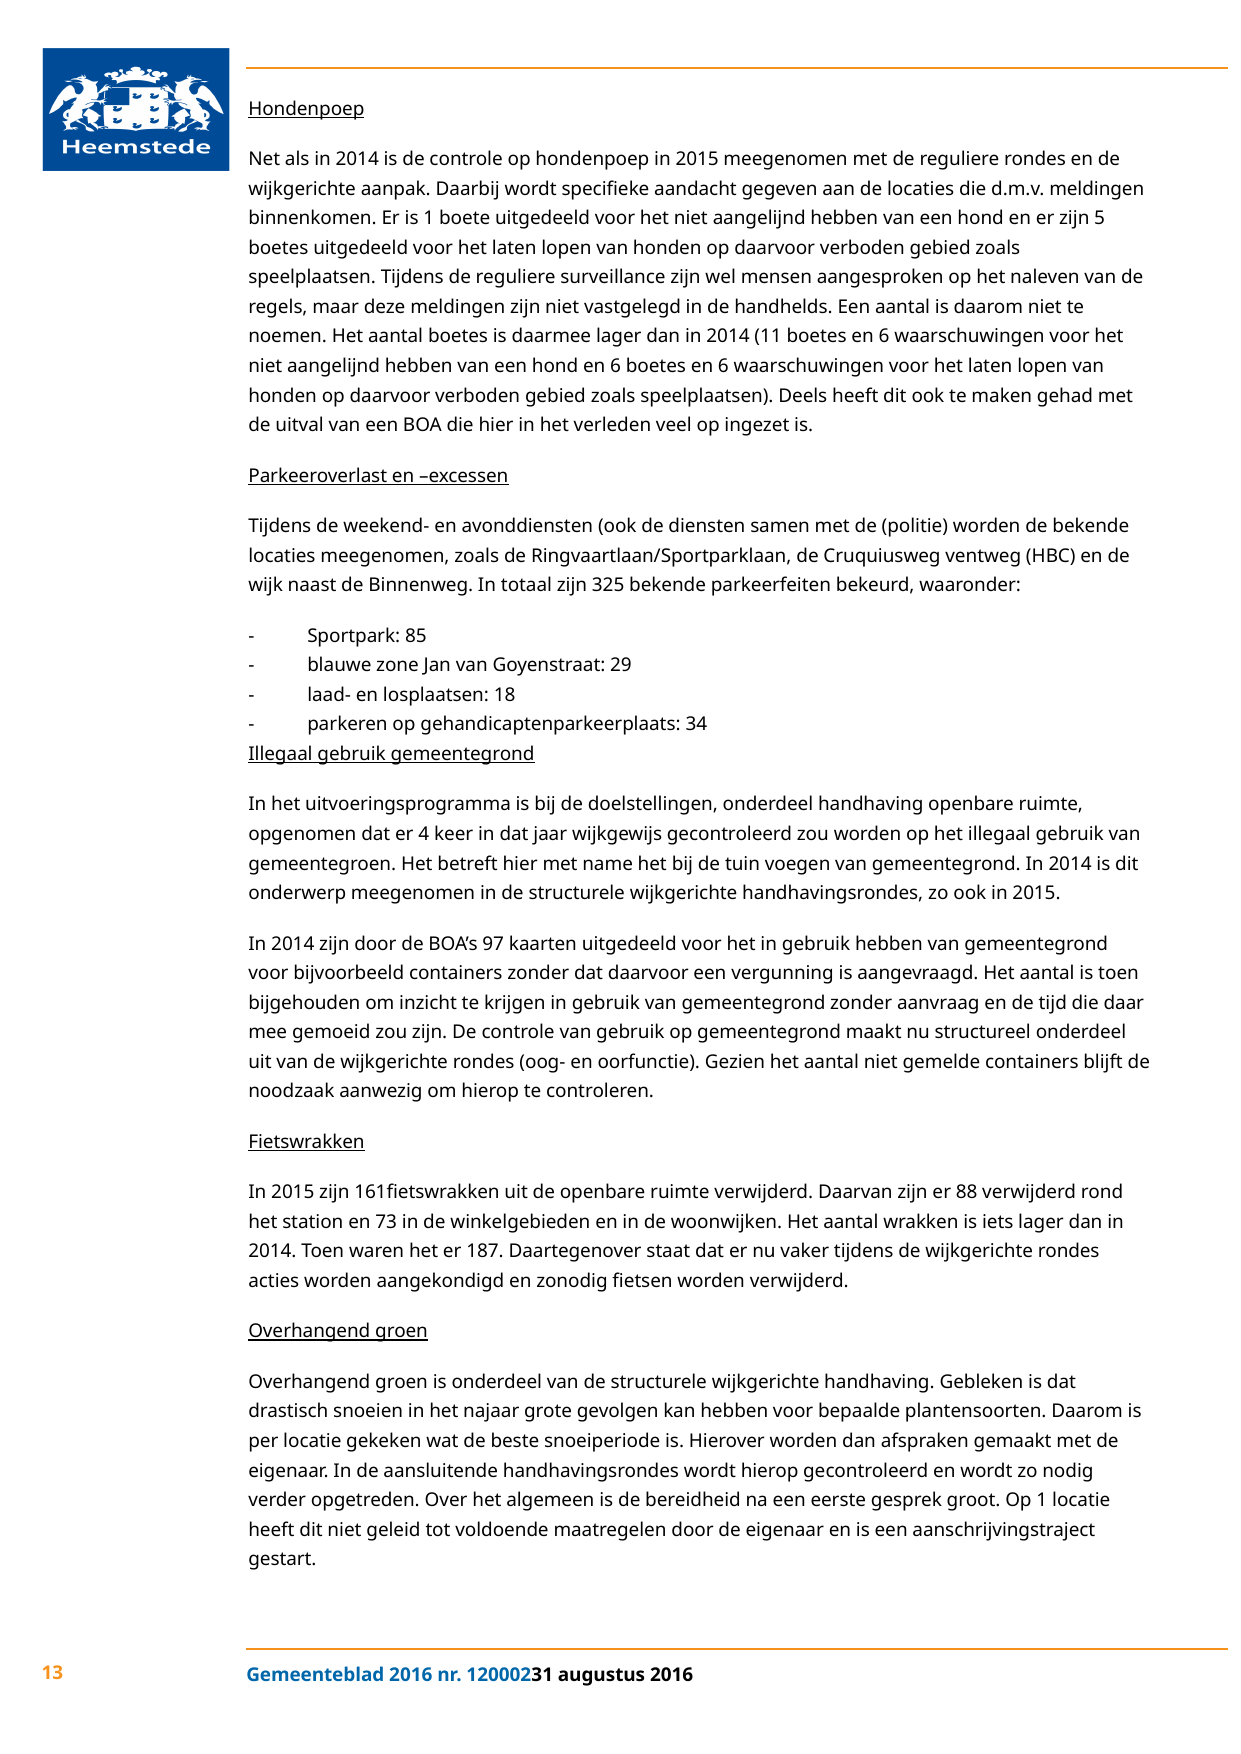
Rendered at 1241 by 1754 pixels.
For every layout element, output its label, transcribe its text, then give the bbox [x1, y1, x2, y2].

text In 2015 zijn 161fietswrakken uit de openbare ruimte verwijderd. Daarvan zijn er 88 verwijderd rond het station en 73 in de winkelgebieden en in de woonwijken. Het aantal wrakken is iets lager dan in 2014. Toen waren het er 187. Daartegenover staat dat er nu vaker tijdens de wijkgerichte rondes acties worden aangekondigd en zonodig fietsen worden verwijderd. [248, 1178, 1152, 1293]
text Net als in 2014 is de controle op hondenpoep in 2015 meegenomen met de reguliere rondes en de wijkgerichte aanpak. Daarbij wordt specifieke aandacht gegeven aan de locaties die d.m.v. meldingen binnenkomen. Er is 1 boete uitgedeeld voor het niet aangelijnd hebben van een hond en er zijn 5 boetes uitgedeeld voor het laten lopen van honden op daarvoor verboden gebied zoals speelplaatsen. Tijdens de reguliere surveillance zijn wel mensen aangesproken op het naleven van de regels, maar deze meldingen zijn niet vastgelegd in de handhelds. Een aantal is daarom niet te noemen. Het aantal boetes is daarmee lager dan in 2014 (11 boetes en 6 waarschuwingen voor het niet aangelijnd hebben van een hond en 6 boetes en 6 waarschuwingen voor het laten lopen van honden op daarvoor verboden gebied zoals speelplaatsen). Deels heeft dit ook te maken gehad met de uitval van een BOA die hier in het verleden veel op ingezet is. [248, 145, 1152, 437]
text Overhangend groen [248, 1318, 1152, 1343]
text In 2014 zijn door de BOA’s 97 kaarten uitgedeeld voor het in gebruik hebben van gemeentegrond voor bijvoorbeeld containers zonder dat daarvoor een vergunning is aangevraagd. Het aantal is toen bijgehouden om inzicht te krijgen in gebruik van gemeentegrond zonder aanvraag en de tijd die daar mee gemoeid zou zijn. De controle van gebruik op gemeentegrond maakt nu structureel onderdeel uit van de wijkgerichte rondes (oog- en oorfunctie). Gezien het aantal niet gemelde containers blijft de noodzaak aanwezig om hierop te controleren. [248, 930, 1152, 1103]
picture [41, 47, 231, 172]
text Parkeeroverlast en –excessen [248, 462, 1152, 488]
list blauwe zone Jan van Goyenstraat: 29 [248, 651, 1152, 677]
text Illegaal gebruik gemeentegrond [248, 740, 1152, 766]
list laad- en losplaatsen: 18 [248, 681, 1152, 707]
text Overhangend groen is onderdeel van de structurele wijkgerichte handhaving. Gebleken is dat drastisch snoeien in het najaar grote gevolgen kan hebben voor bepaalde plantensoorten. Daarom is per locatie gekeken wat de beste snoeiperiode is. Hierover worden dan afspraken gemaakt met de eigenaar. In de aansluitende handhavingsrondes wordt hierop gecontroleerd en wordt zo nodig verder opgetreden. Over het algemeen is de bereidheid na een eerste gesprek groot. Op 1 locatie heeft dit niet geleid tot voldoende maatregelen door de eigenaar en is een aanschrijvingstraject gestart. [248, 1368, 1152, 1571]
text Hondenpoep [248, 95, 1152, 121]
list parkeren op gehandicaptenparkeerplaats: 34 [248, 711, 1152, 736]
list Sportpark: 85 [248, 622, 1152, 648]
text Fietswrakken [248, 1128, 1152, 1154]
text In het uitvoeringsprogramma is bij de doelstellingen, onderdeel handhaving openbare ruimte, opgenomen dat er 4 keer in dat jaar wijkgewijs gecontroleerd zou worden op het illegaal gebruik van gemeentegroen. Het betreft hier met name het bij de tuin voegen van gemeentegrond. In 2014 is dit onderwerp meegenomen in de structurele wijkgerichte handhavingsrondes, zo ook in 2015. [248, 791, 1152, 905]
text Tijdens de weekend- en avonddiensten (ook de diensten samen met de (politie) worden de bekende locaties meegenomen, zoals de Ringvaartlaan/Sportparklaan, de Cruquiusweg ventweg (HBC) en de wijk naast de Binnenweg. In totaal zijn 325 bekende parkeerfeiten bekeurd, waaronder: [248, 512, 1152, 597]
